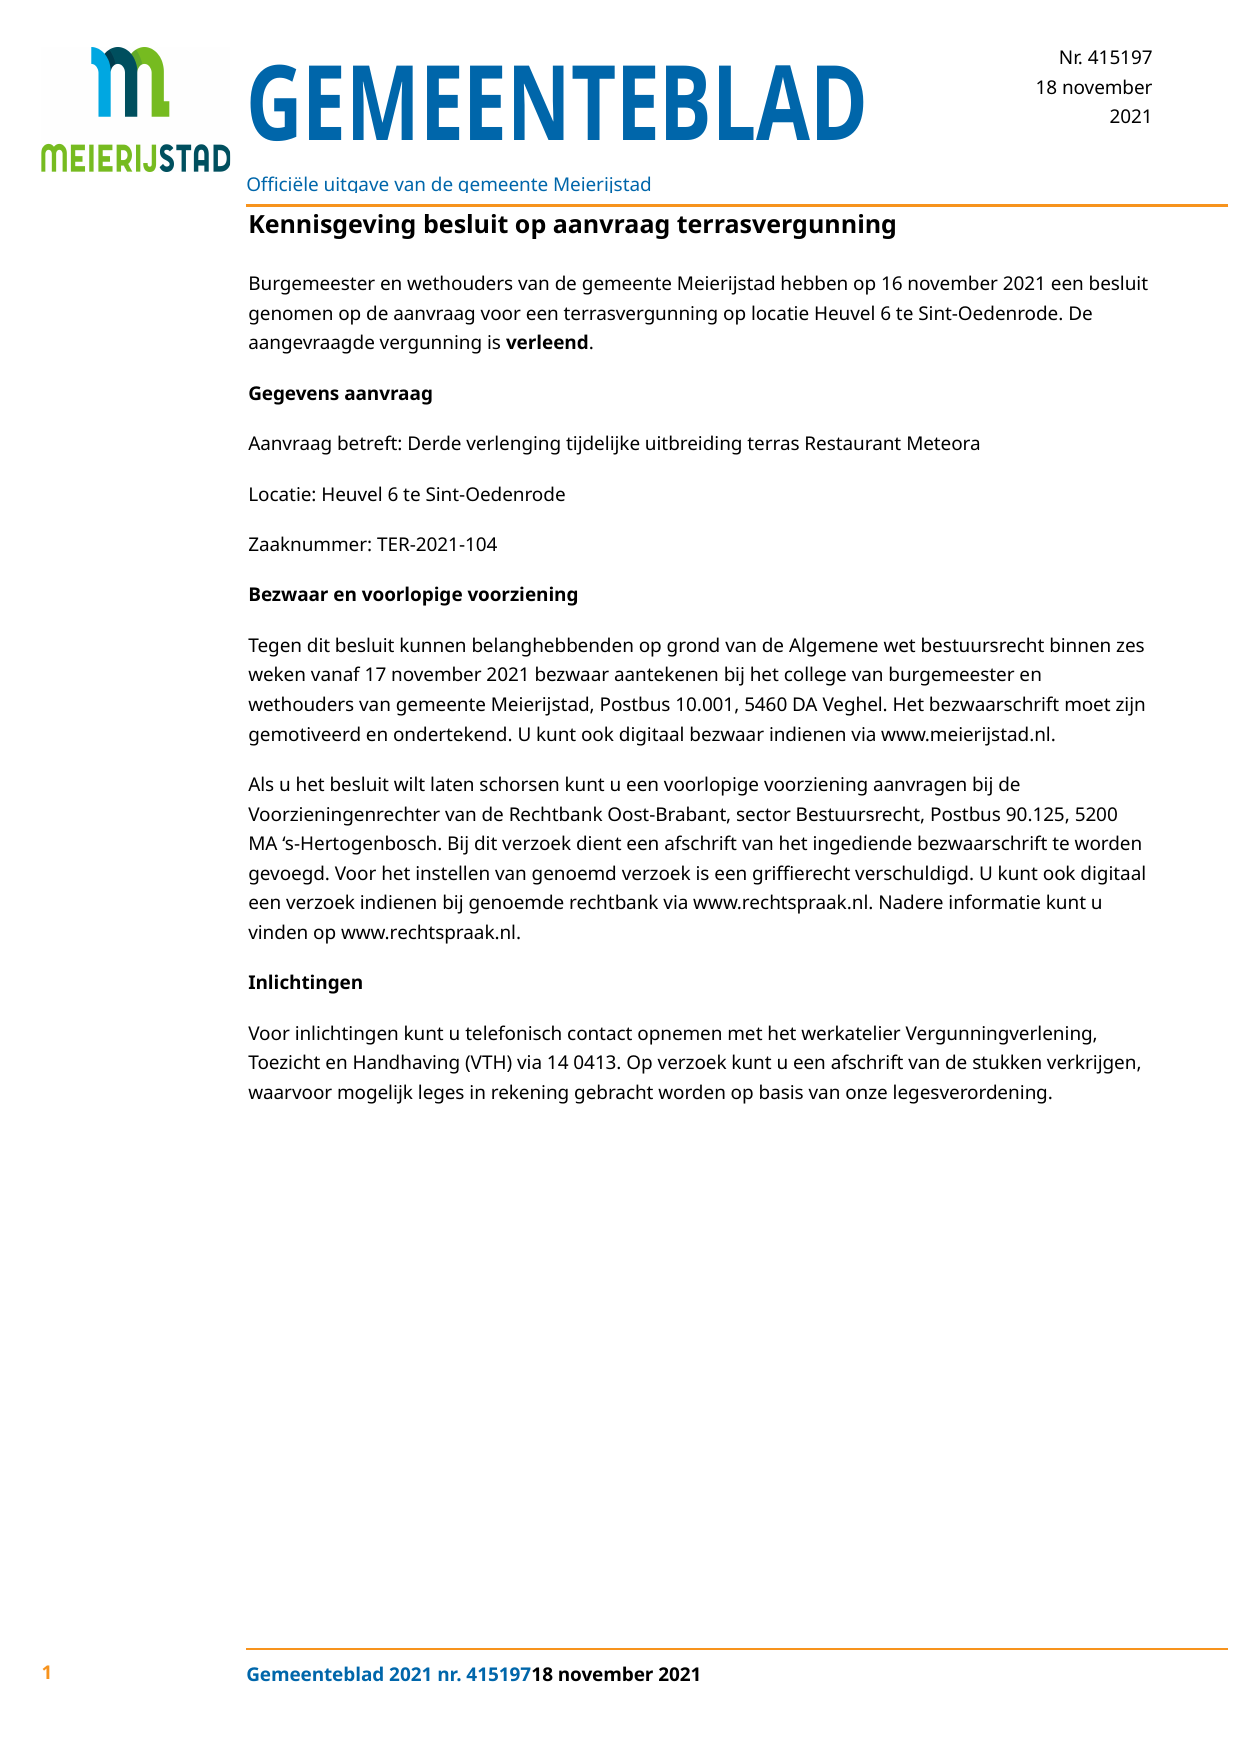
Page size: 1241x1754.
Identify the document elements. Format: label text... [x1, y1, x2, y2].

text Inlichtingen [248, 969, 1152, 995]
text Gegevens aanvraag [248, 380, 1152, 406]
text Als u het besluit wilt laten schorsen kunt u een voorlopige voorziening aanvragen bij de Voorzieningenrechter van de Rechtbank Oost-Brabant, sector Bestuursrecht, Postbus 90.125, 5200 MA ‘s-Hertogenbosch. Bij dit verzoek dient een afschrift van het ingediende bezwaarschrift te worden gevoegd. Voor het instellen van genoemd verzoek is een griffierecht verschuldigd. U kunt ook digitaal een verzoek indienen bij genoemde rechtbank via www.rechtspraak.nl. Nadere informatie kunt u vinden op www.rechtspraak.nl. [248, 771, 1152, 945]
text Voor inlichtingen kunt u telefonisch contact opnemen met het werkatelier Vergunningverlening, Toezicht en Handhaving (VTH) via 14 0413. Op verzoek kunt u een afschrift van de stukken verkrijgen, waarvoor mogelijk leges in rekening gebracht worden op basis van onze legesverordening. [248, 1020, 1152, 1105]
text Bezwaar en voorlopige voorziening [248, 582, 1152, 607]
text Burgemeester en wethouders van de gemeente Meierijstad hebben op 16 november 2021 een besluit genomen op de aanvraag voor een terrasvergunning op locatie Heuvel 6 te Sint-Oedenrode. De aangevraagde vergunning is verleend. [248, 270, 1152, 355]
text Aanvraag betreft: Derde verlenging tijdelijke uitbreiding terras Restaurant Meteora [248, 430, 1152, 456]
text Tegen dit besluit kunnen belanghebbenden op grond van de Algemene wet bestuursrecht binnen zes weken vanaf 17 november 2021 bezwaar aantekenen bij het college van burgemeester en wethouders van gemeente Meierijstad, Postbus 10.001, 5460 DA Veghel. Het bezwaarschrift moet zijn gemotiveerd en ondertekend. U kunt ook digitaal bezwaar indienen via www.meierijstad.nl. [248, 632, 1152, 746]
picture [41, 47, 231, 172]
text Kennisgeving besluit op aanvraag terrasvergunning [248, 207, 1152, 241]
text Zaaknummer: TER-2021-104 [248, 531, 1152, 557]
text Locatie: Heuvel 6 te Sint-Oedenrode [248, 481, 1152, 506]
